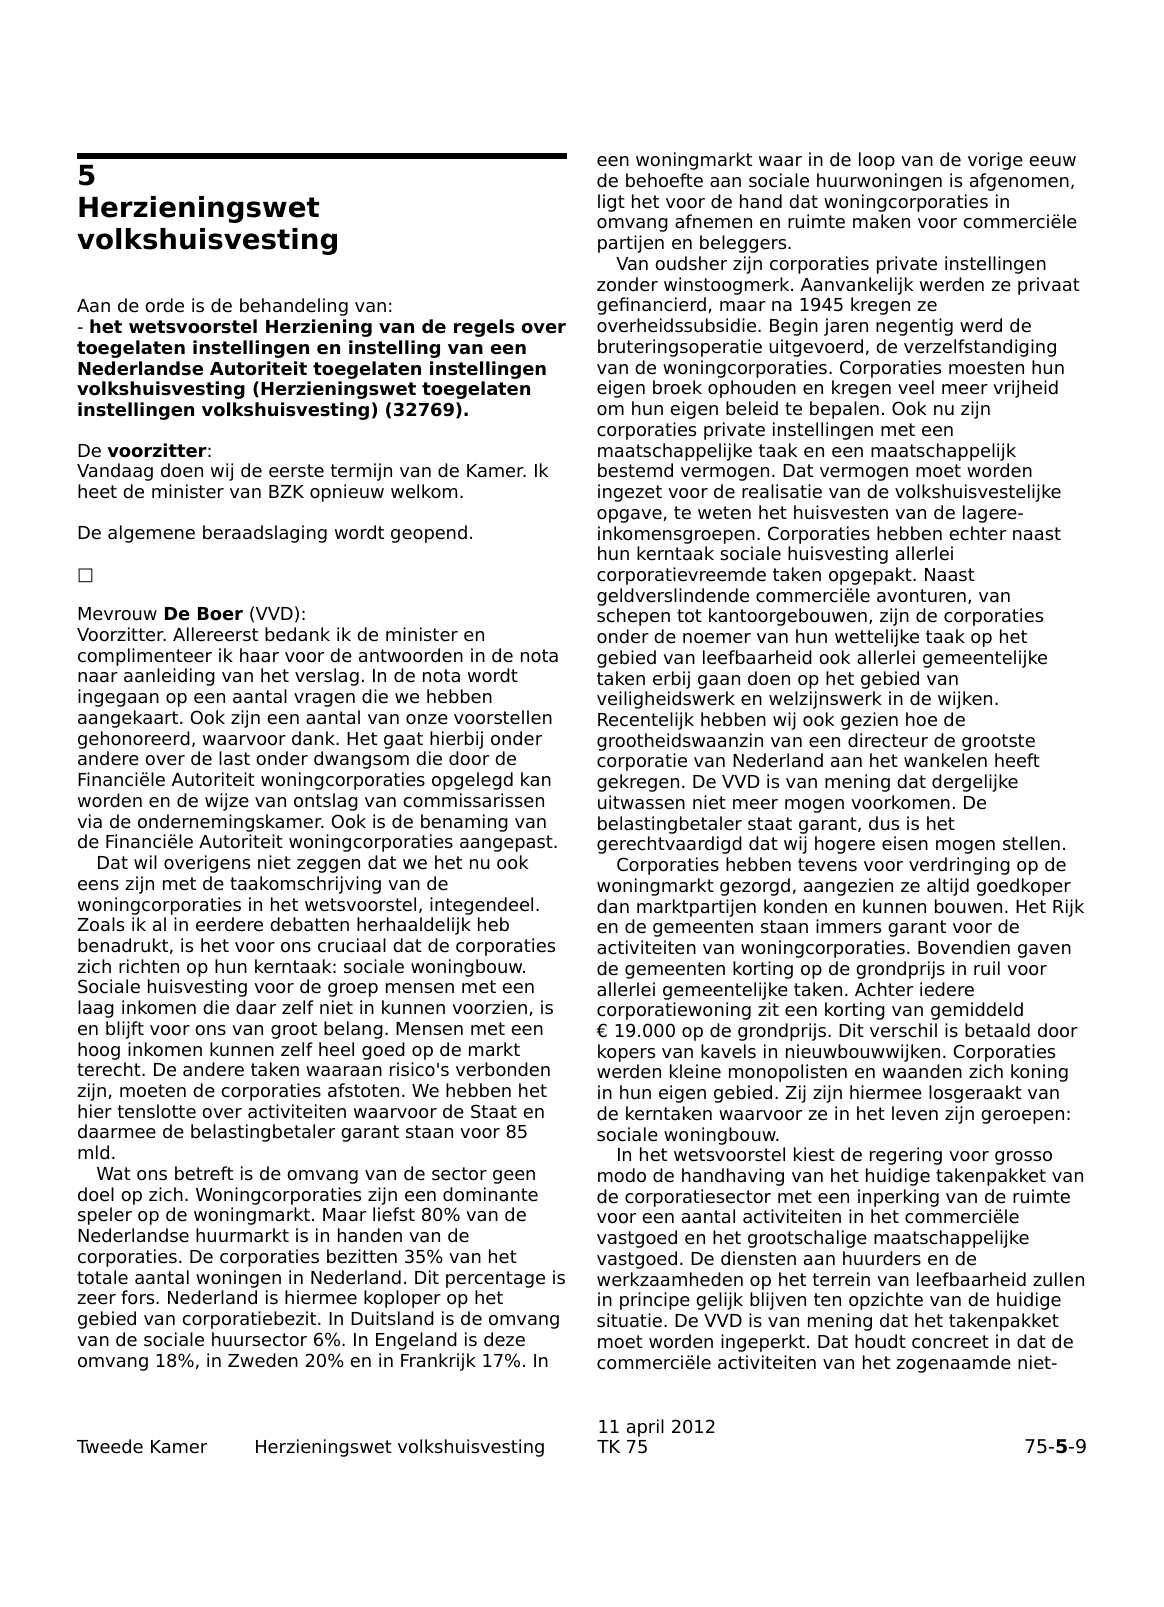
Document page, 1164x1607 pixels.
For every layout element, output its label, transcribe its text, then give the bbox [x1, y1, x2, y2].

text De voorzitter: [77, 441, 567, 461]
text Mevrouw De Boer (VVD): [77, 604, 567, 625]
text De algemene beraadslaging wordt geopend. [77, 523, 567, 543]
text Vandaag doen wij de eerste termijn van de Kamer. Ik heet de minister van BZK opnieuw welkom. [77, 461, 567, 503]
text Wat ons betreft is de omvang van de sector geen doel op zich. Woningcorporaties zijn een dominante speler op de woningmarkt. Maar liefst 80% van de Nederlandse huurmarkt is in handen van de corporaties. De corporaties bezitten 35% van het totale aantal woningen in Nederland. Dit percentage is zeer fors. Nederland is hiermee koploper op het gebied van corporatiebezit. In Duitsland is de omvang van de sociale huursector 6%. In Engeland is deze omvang 18%, in Zweden 20% en in Frankrijk 17%. In [77, 1164, 567, 1371]
text Dat wil overigens niet zeggen dat we het nu ook eens zijn met de taakomschrijving van de woningcorporaties in het wetsvoorstel, integendeel. Zoals ik al in eerdere debatten herhaaldelijk heb benadrukt, is het voor ons cruciaal dat de corporaties zich richten op hun kerntaak: sociale woningbouw. Sociale huisvesting voor de groep mensen met een laag inkomen die daar zelf niet in kunnen voorzien, is en blijft voor ons van groot belang. Mensen met een hoog inkomen kunnen zelf heel goed op de markt terecht. De andere taken waaraan risico's verbonden zijn, moeten de corporaties afstoten. We hebben het hier tenslotte over activiteiten waarvoor de Staat en daarmee de belastingbetaler garant staan voor 85 mld. [77, 853, 567, 1164]
text Voorzitter. Allereerst bedank ik de minister en complimenteer ik haar voor de antwoorden in de nota naar aanleiding van het verslag. In de nota wordt ingegaan op een aantal vragen die we hebben aangekaart. Ook zijn een aantal van onze voorstellen gehonoreerd, waarvoor dank. Het gaat hierbij onder andere over de last onder dwangsom die door de Financiële Autoriteit woningcorporaties opgelegd kan worden en de wijze van ontslag van commissarissen via de ondernemingskamer. Ook is de benaming van de Financiële Autoriteit woningcorporaties aangepast. [77, 625, 567, 853]
text In het wetsvoorstel kiest de regering voor grosso modo de handhaving van het huidige takenpakket van de corporatiesector met een inperking van de ruimte voor een aantal activiteiten in het commerciële vastgoed en het grootschalige maatschappelijke vastgoed. De diensten aan huurders en de werkzaamheden op het terrein van leefbaarheid zullen in principe gelijk blijven ten opzichte van de huidige situatie. De VVD is van mening dat het takenpakket moet worden ingeperkt. Dat houdt concreet in dat de commerciële activiteiten van het zogenaamde niet- [596, 1145, 1087, 1373]
text Van oudsher zijn corporaties private instellingen zonder winstoogmerk. Aanvankelijk werden ze privaat gefinancierd, maar na 1945 kregen ze overheidssubsidie. Begin jaren negentig werd de bruteringsoperatie uitgevoerd, de verzelfstandiging van de woningcorporaties. Corporaties moesten hun eigen broek ophouden en kregen veel meer vrijheid om hun eigen beleid te bepalen. Ook nu zijn corporaties private instellingen met een maatschappelijke taak en een maatschappelijk bestemd vermogen. Dat vermogen moet worden ingezet voor de realisatie van de volkshuisvestelijke opgave, te weten het huisvesten van de lagere-inkomensgroepen. Corporaties hebben echter naast hun kerntaak sociale huisvesting allerlei corporatievreemde taken opgepakt. Naast geldverslindende commerciële avonturen, van schepen tot kantoorgebouwen, zijn de corporaties onder de noemer van hun wettelijke taak op het gebied van leefbaarheid ook allerlei gemeentelijke taken erbij gaan doen op het gebied van veiligheidswerk en welzijnswerk in de wijken. Recentelijk hebben wij ook gezien hoe de grootheidswaanzin van een directeur de grootste corporatie van Nederland aan het wankelen heeft gekregen. De VVD is van mening dat dergelijke uitwassen niet meer mogen voorkomen. De belastingbetaler staat garant, dus is het gerechtvaardigd dat wij hogere eisen mogen stellen. [596, 254, 1087, 855]
text - het wetsvoorstel Herziening van de regels over toegelaten instellingen en instelling van een Nederlandse Autoriteit toegelaten instellingen volkshuisvesting (Herzieningswet toegelaten instellingen volkshuisvesting) (32769). [77, 317, 567, 421]
text een woningmarkt waar in de loop van de vorige eeuw de behoefte aan sociale huurwoningen is afgenomen, ligt het voor de hand dat woningcorporaties in omvang afnemen en ruimte maken voor commerciële partijen en beleggers. [596, 150, 1087, 254]
title 5 Herzieningswet volkshuisvesting [77, 159, 567, 256]
text Aan de orde is de behandeling van: [77, 296, 567, 317]
text Corporaties hebben tevens voor verdringing op de woningmarkt gezorgd, aangezien ze altijd goedkoper dan marktpartijen konden en kunnen bouwen. Het Rijk en de gemeenten staan immers garant voor de activiteiten van woningcorporaties. Bovendien gaven de gemeenten korting op de grondprijs in ruil voor allerlei gemeentelijke taken. Achter iedere corporatiewoning zit een korting van gemiddeld € 19.000 op de grondprijs. Dit verschil is betaald door kopers van kavels in nieuwbouwwijken. Corporaties werden kleine monopolisten en waanden zich koning in hun eigen gebied. Zij zijn hiermee losgeraakt van de kerntaken waarvoor ze in het leven zijn geroepen: sociale woningbouw. [596, 855, 1087, 1145]
text □ [77, 563, 567, 584]
